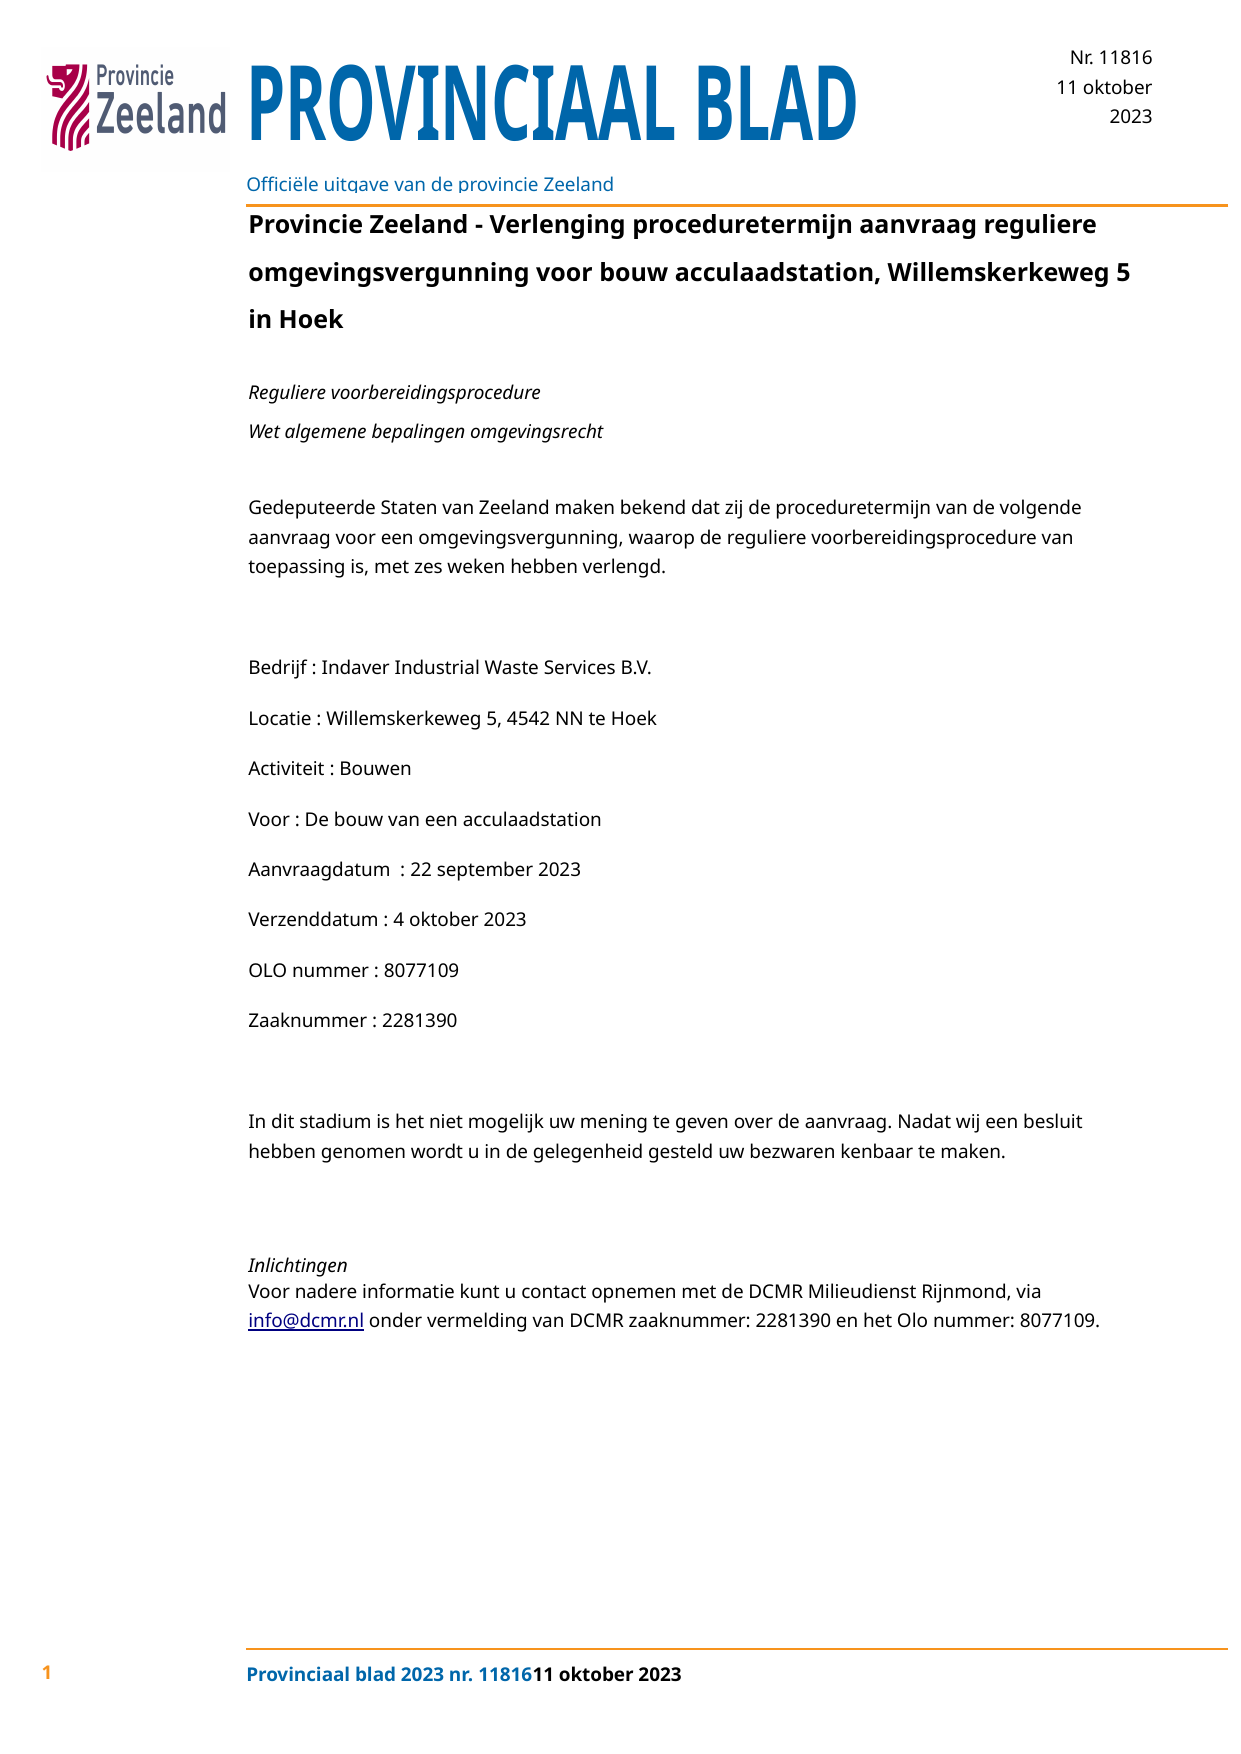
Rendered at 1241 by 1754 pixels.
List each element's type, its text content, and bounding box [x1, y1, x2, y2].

text Voor nadere informatie kunt u contact opnemen met de DCMR Milieudienst Rijnmond, via info@dcmr.nl onder vermelding van DCMR zaaknummer: 2281390 en het Olo nummer: 8077109. [248, 1278, 1152, 1333]
text Locatie : Willemskerkeweg 5, 4542 NN te Hoek [248, 705, 1152, 731]
text Inlichtingen [248, 1252, 1152, 1278]
text OLO nummer : 8077109 [248, 957, 1152, 983]
text Zaaknummer : 2281390 [248, 1007, 1152, 1033]
text Activiteit : Bouwen [248, 755, 1152, 781]
text Bedrijf : Indaver Industrial Waste Services B.V. [248, 654, 1152, 680]
picture [41, 47, 231, 172]
text Wet algemene bepalingen omgevingsrecht [248, 418, 1152, 444]
text Aanvraagdatum : 22 september 2023 [248, 856, 1152, 882]
text In dit stadium is het niet mogelijk uw mening te geven over de aanvraag. Nadat wij een besluit hebben genomen wordt u in de gelegenheid gesteld uw bezwaren kenbaar te maken. [248, 1108, 1152, 1163]
text Reguliere voorbereidingsprocedure [248, 379, 1152, 405]
text Provincie Zeeland - Verlenging proceduretermijn aanvraag reguliere omgevingsvergunning voor bouw acculaadstation, Willemskerkeweg 5 in Hoek [248, 207, 1152, 336]
text Verzenddatum : 4 oktober 2023 [248, 907, 1152, 932]
text Gedeputeerde Staten van Zeeland maken bekend dat zij de proceduretermijn van de volgende aanvraag voor een omgevingsvergunning, waarop de reguliere voorbereidingsprocedure van toepassing is, met zes weken hebben verlengd. [248, 494, 1152, 579]
text Voor : De bouw van een acculaadstation [248, 806, 1152, 831]
